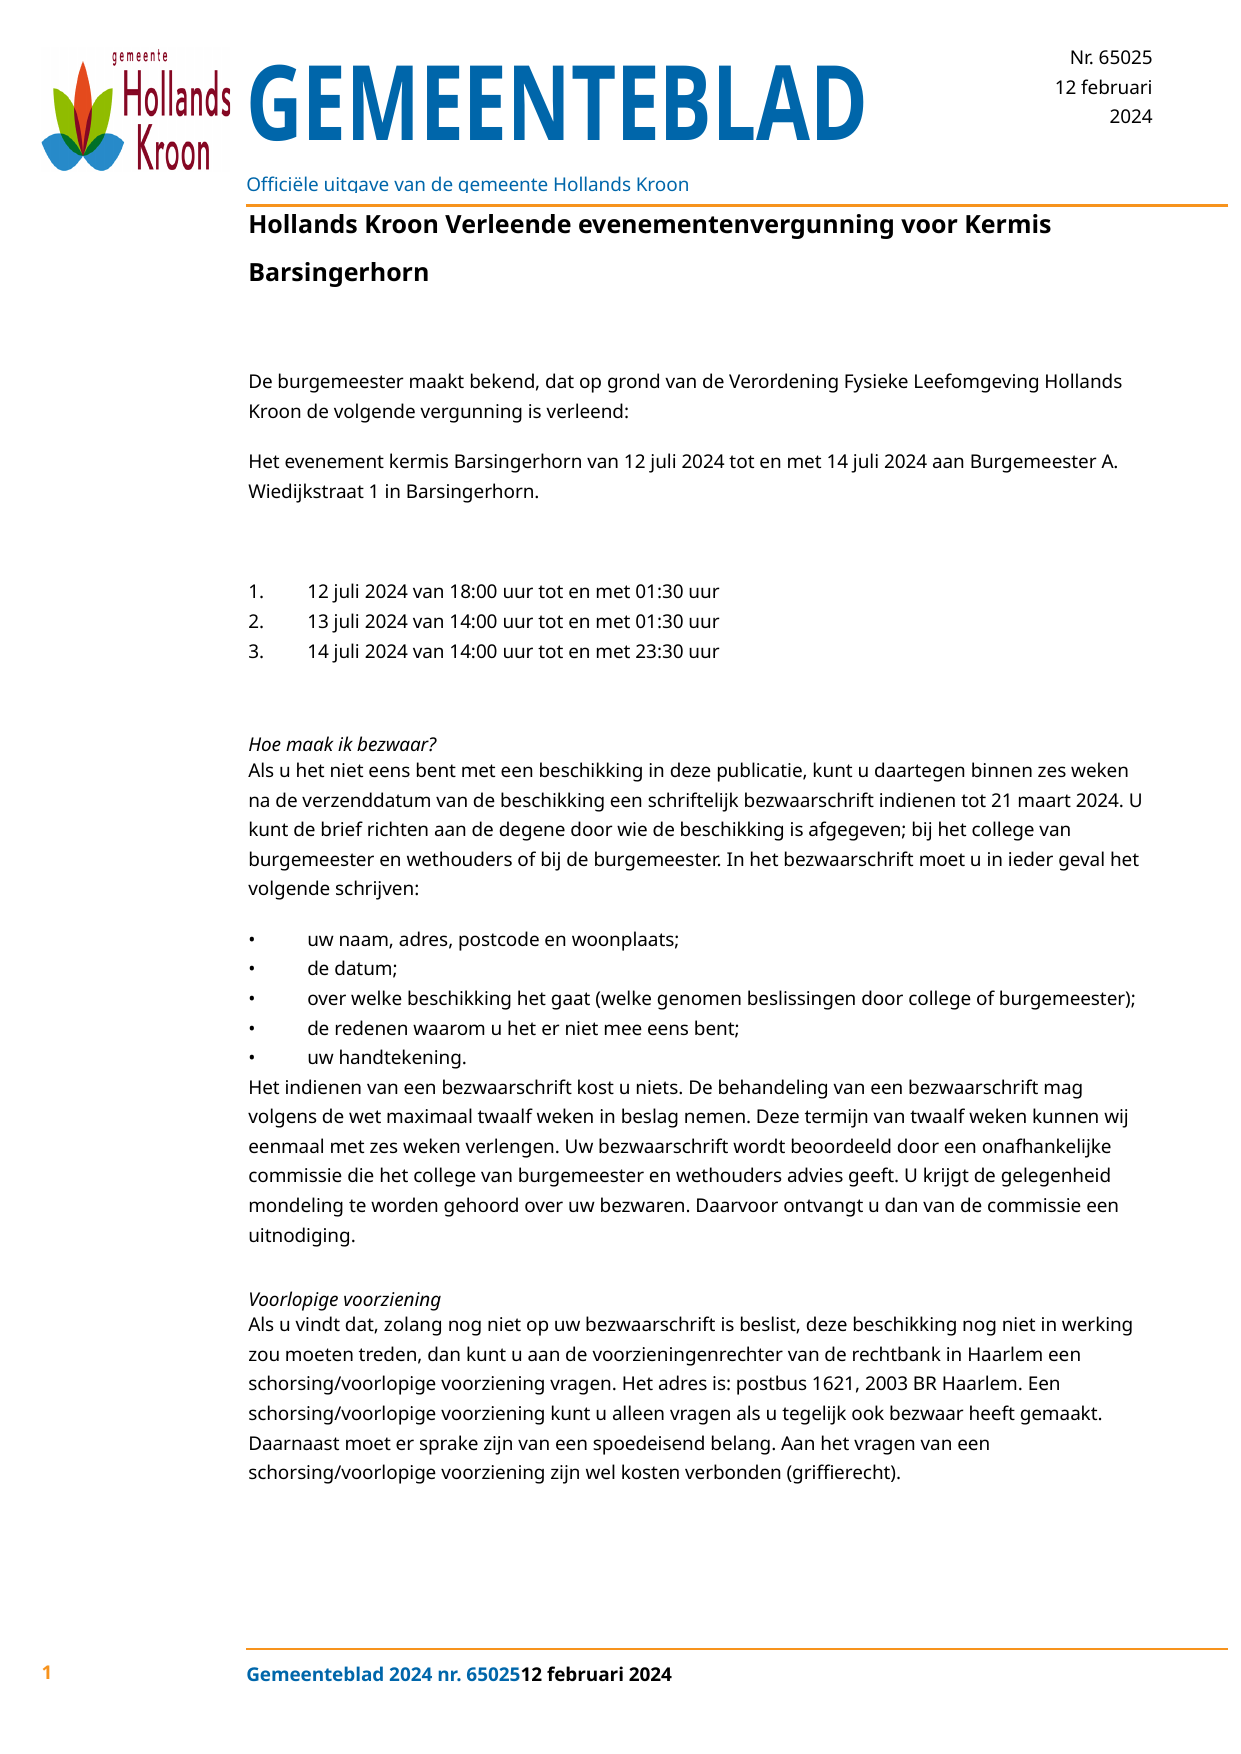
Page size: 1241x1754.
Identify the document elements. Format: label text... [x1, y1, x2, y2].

list 14 juli 2024 van 14:00 uur tot en met 23:30 uur [248, 638, 1152, 664]
text De burgemeester maakt bekend, dat op grond van de Verordening Fysieke Leefomgeving Hollands Kroon de volgende vergunning is verleend: [248, 368, 1152, 424]
text Als u het niet eens bent met een beschikking in deze publicatie, kunt u daartegen binnen zes weken na de verzenddatum van de beschikking een schriftelijk bezwaarschrift indienen tot 21 maart 2024. U kunt de brief richten aan de degene door wie de beschikking is afgegeven; bij het college van burgemeester en wethouders of bij de burgemeester. In het bezwaarschrift moet u in ieder geval het volgende schrijven: [248, 757, 1152, 901]
list de datum; [248, 956, 1152, 981]
list uw handtekening. [248, 1044, 1152, 1070]
list 12 juli 2024 van 18:00 uur tot en met 01:30 uur [248, 579, 1152, 604]
list over welke beschikking het gaat (welke genomen beslissingen door college of burgemeester); [248, 985, 1152, 1011]
list uw naam, adres, postcode en woonplaats; [248, 926, 1152, 952]
text Hollands Kroon Verleende evenementenvergunning voor Kermis Barsingerhorn [248, 207, 1152, 288]
picture [41, 47, 231, 172]
text Het evenement kermis Barsingerhorn van 12 juli 2024 tot en met 14 juli 2024 aan Burgemeester A. Wiedijkstraat 1 in Barsingerhorn. [248, 448, 1152, 504]
text Het indienen van een bezwaarschrift kost u niets. De behandeling van een bezwaarschrift mag volgens de wet maximaal twaalf weken in beslag nemen. Deze termijn van twaalf weken kunnen wij eenmaal met zes weken verlengen. Uw bezwaarschrift wordt beoordeeld door een onafhankelijke commissie die het college van burgemeester en wethouders advies geeft. U krijgt de gelegenheid mondeling te worden gehoord over uw bezwaren. Daarvoor ontvangt u dan van de commissie een uitnodiging. [248, 1074, 1152, 1247]
list 13 juli 2024 van 14:00 uur tot en met 01:30 uur [248, 608, 1152, 634]
text Hoe maak ik bezwaar? [248, 731, 1152, 757]
text Voorlopige voorziening [248, 1286, 1152, 1311]
text Als u vindt dat, zolang nog niet op uw bezwaarschrift is beslist, deze beschikking nog niet in werking zou moeten treden, dan kunt u aan de voorzieningenrechter van de rechtbank in Haarlem een schorsing/voorlopige voorziening vragen. Het adres is: postbus 1621, 2003 BR Haarlem. Een schorsing/voorlopige voorziening kunt u alleen vragen als u tegelijk ook bezwaar heeft gemaakt. Daarnaast moet er sprake zijn van een spoedeisend belang. Aan het vragen van een schorsing/voorlopige voorziening zijn wel kosten verbonden (griffierecht). [248, 1311, 1152, 1485]
list de redenen waarom u het er niet mee eens bent; [248, 1015, 1152, 1040]
